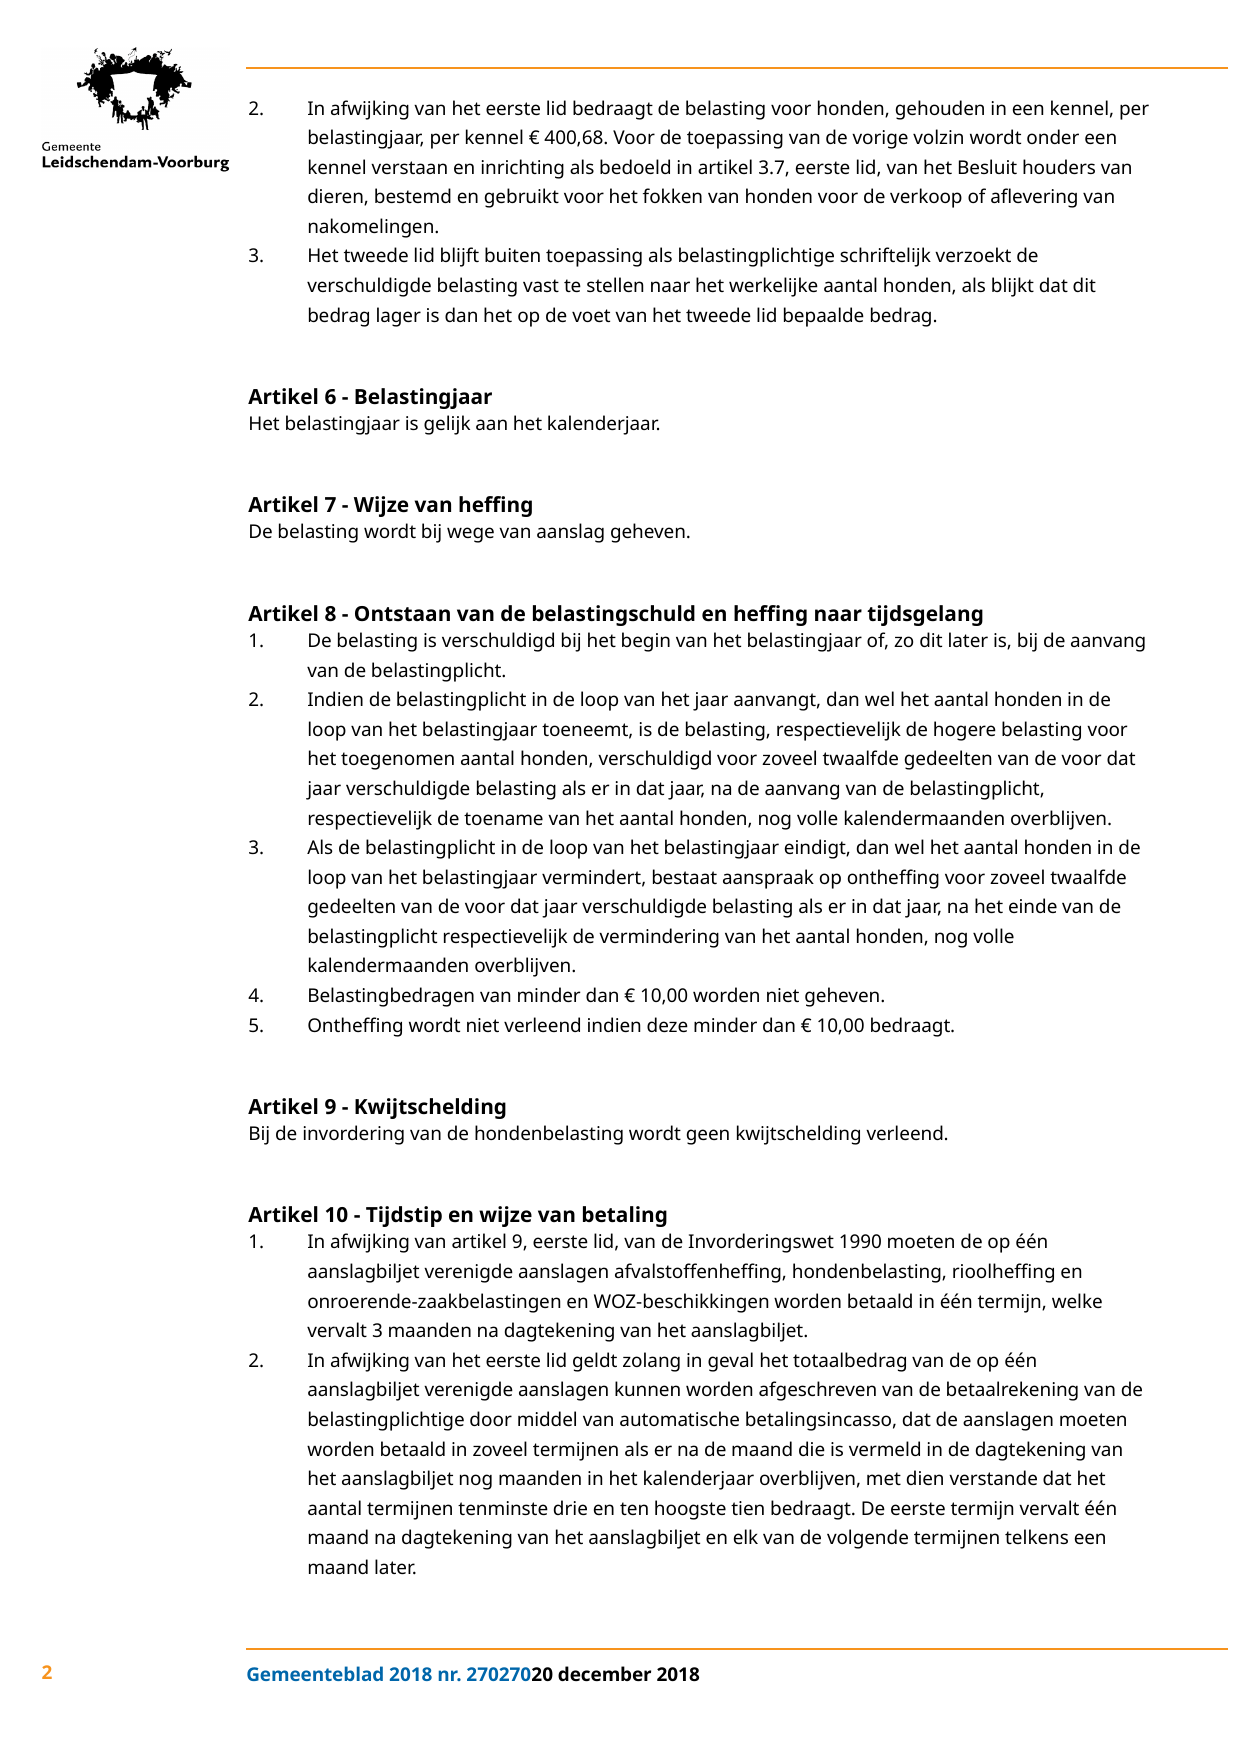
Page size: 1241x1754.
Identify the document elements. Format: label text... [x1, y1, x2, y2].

list Indien de belastingplicht in de loop van het jaar aanvangt, dan wel het aantal honden in de loop van het belastingjaar toeneemt, is de belasting, respectievelijk de hogere belasting voor het toegenomen aantal honden, verschuldigd voor zoveel twaalfde gedeelten van de voor dat jaar verschuldigde belasting als er in dat jaar, na de aanvang van de belastingplicht, respectievelijk de toename van het aantal honden, nog volle kalendermaanden overblijven. [248, 686, 1152, 830]
text Het belastingjaar is gelijk aan het kalenderjaar. [248, 410, 1152, 436]
text Artikel 6 - Belastingjaar [248, 382, 1152, 410]
list Als de belastingplicht in de loop van het belastingjaar eindigt, dan wel het aantal honden in de loop van het belastingjaar vermindert, bestaat aanspraak op ontheffing voor zoveel twaalfde gedeelten van de voor dat jaar verschuldigde belasting als er in dat jaar, na het einde van de belastingplicht respectievelijk de vermindering van het aantal honden, nog volle kalendermaanden overblijven. [248, 834, 1152, 978]
text De belasting wordt bij wege van aanslag geheven. [248, 519, 1152, 544]
list In afwijking van het eerste lid geldt zolang in geval het totaalbedrag van de op één aanslagbiljet verenigde aanslagen kunnen worden afgeschreven van de betaalrekening van de belastingplichtige door middel van automatische betalingsincasso, dat de aanslagen moeten worden betaald in zoveel termijnen als er na de maand die is vermeld in de dagtekening van het aanslagbiljet nog maanden in het kalenderjaar overblijven, met dien verstande dat het aantal termijnen tenminste drie en ten hoogste tien bedraagt. De eerste termijn vervalt één maand na dagtekening van het aanslagbiljet en elk van de volgende termijnen telkens een maand later. [248, 1347, 1152, 1580]
text Artikel 9 - Kwijtschelding [248, 1092, 1152, 1120]
list Ontheffing wordt niet verleend indien deze minder dan € 10,00 bedraagt. [248, 1012, 1152, 1037]
text Artikel 10 - Tijdstip en wijze van betaling [248, 1200, 1152, 1229]
text Artikel 8 - Ontstaan van de belastingschuld en heffing naar tijdsgelang [248, 599, 1152, 627]
text Bij de invordering van de hondenbelasting wordt geen kwijtschelding verleend. [248, 1120, 1152, 1146]
list In afwijking van artikel 9, eerste lid, van de Invorderingswet 1990 moeten de op één aanslagbiljet verenigde aanslagen afvalstoffenheffing, hondenbelasting, rioolheffing en onroerende-zaakbelastingen en WOZ-beschikkingen worden betaald in één termijn, welke vervalt 3 maanden na dagtekening van het aanslagbiljet. [248, 1229, 1152, 1343]
list Het tweede lid blijft buiten toepassing als belastingplichtige schriftelijk verzoekt de verschuldigde belasting vast te stellen naar het werkelijke aantal honden, als blijkt dat dit bedrag lager is dan het op de voet van het tweede lid bepaalde bedrag. [248, 243, 1152, 328]
text Artikel 7 - Wijze van heffing [248, 490, 1152, 519]
picture [41, 47, 231, 172]
list In afwijking van het eerste lid bedraagt de belasting voor honden, gehouden in een kennel, per belastingjaar, per kennel € 400,68. Voor de toepassing van de vorige volzin wordt onder een kennel verstaan en inrichting als bedoeld in artikel 3.7, eerste lid, van het Besluit houders van dieren, bestemd en gebruikt voor het fokken van honden voor de verkoop of aflevering van nakomelingen. [248, 95, 1152, 239]
list De belasting is verschuldigd bij het begin van het belastingjaar of, zo dit later is, bij de aanvang van de belastingplicht. [248, 627, 1152, 682]
list Belastingbedragen van minder dan € 10,00 worden niet geheven. [248, 982, 1152, 1008]
